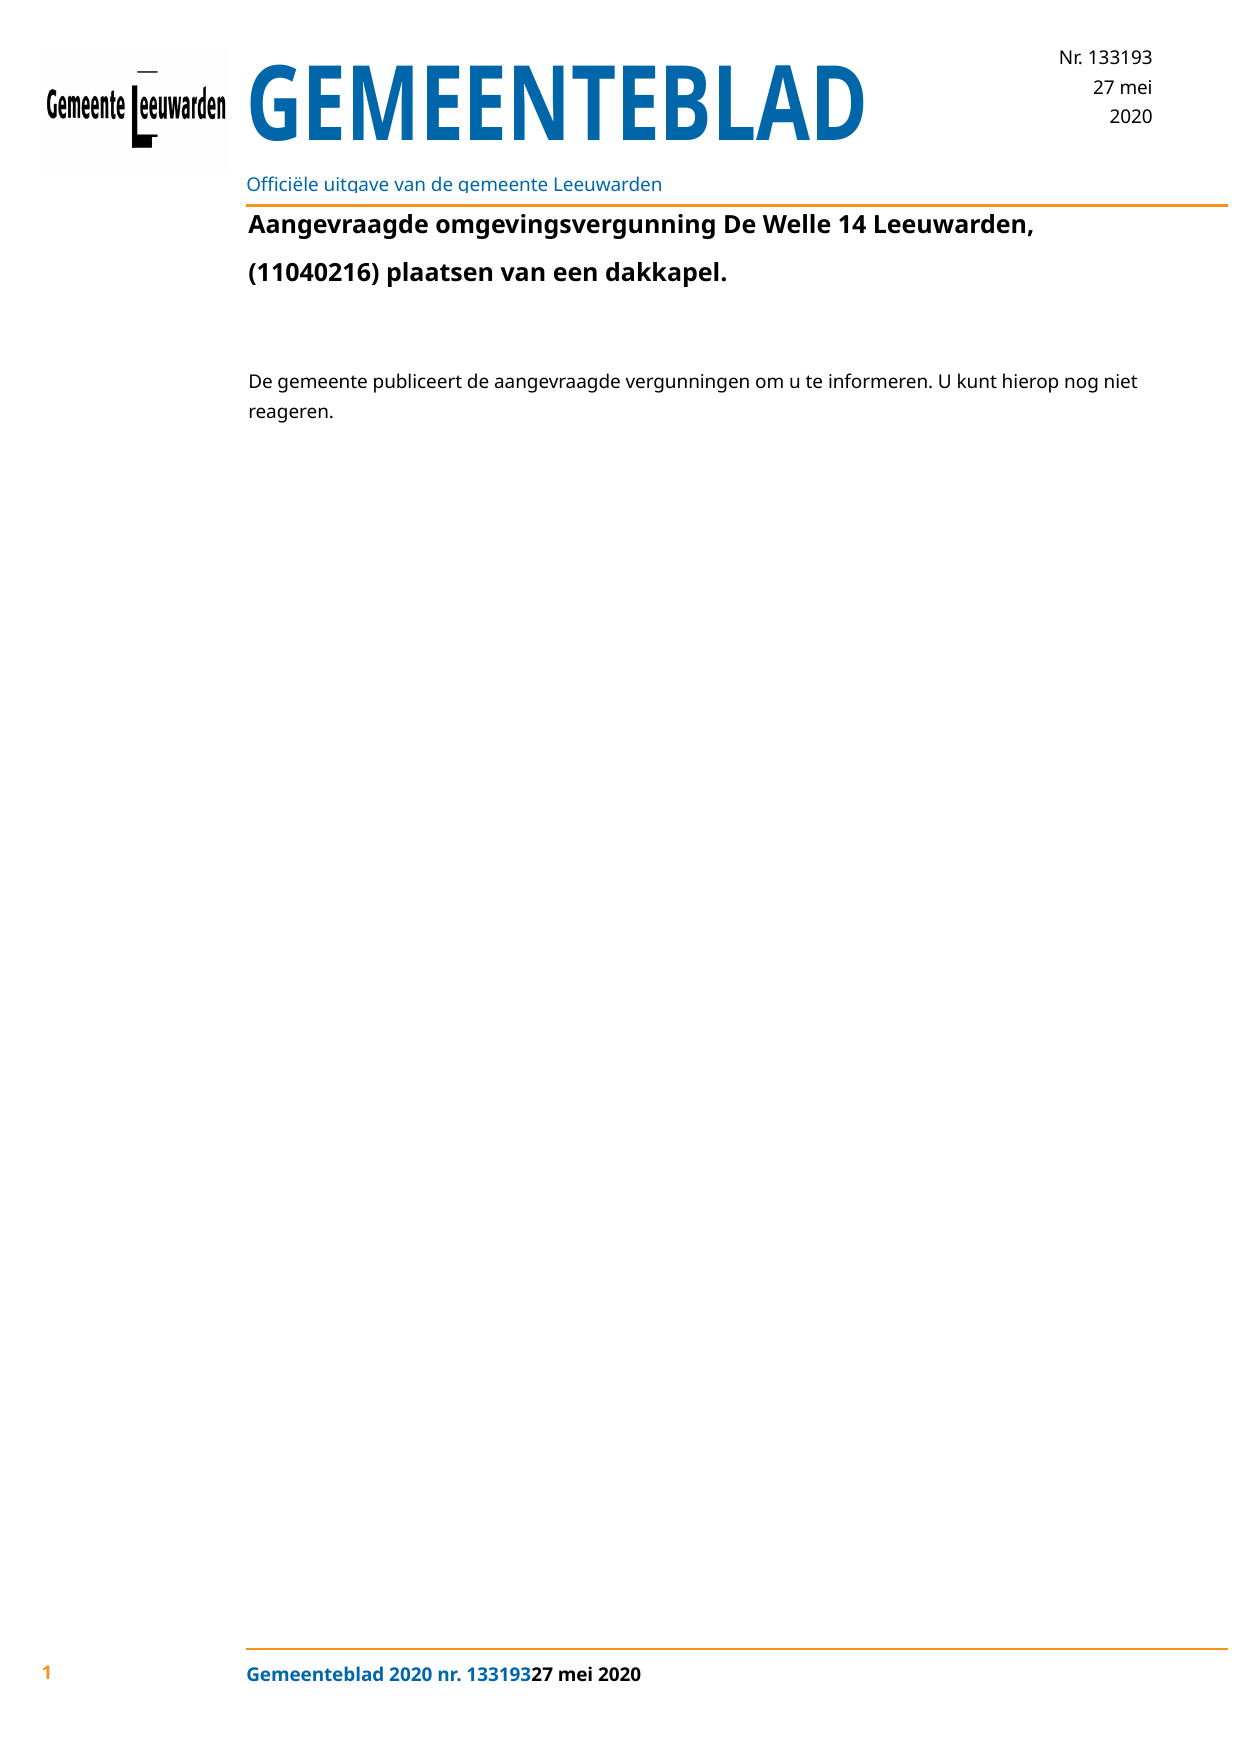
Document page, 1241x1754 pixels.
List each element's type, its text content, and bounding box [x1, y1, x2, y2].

text Aangevraagde omgevingsvergunning De Welle 14 Leeuwarden, (11040216) plaatsen van een dakkapel. [248, 207, 1152, 288]
text De gemeente publiceert de aangevraagde vergunningen om u te informeren. U kunt hierop nog niet reageren. [248, 368, 1152, 424]
picture [41, 47, 231, 172]
